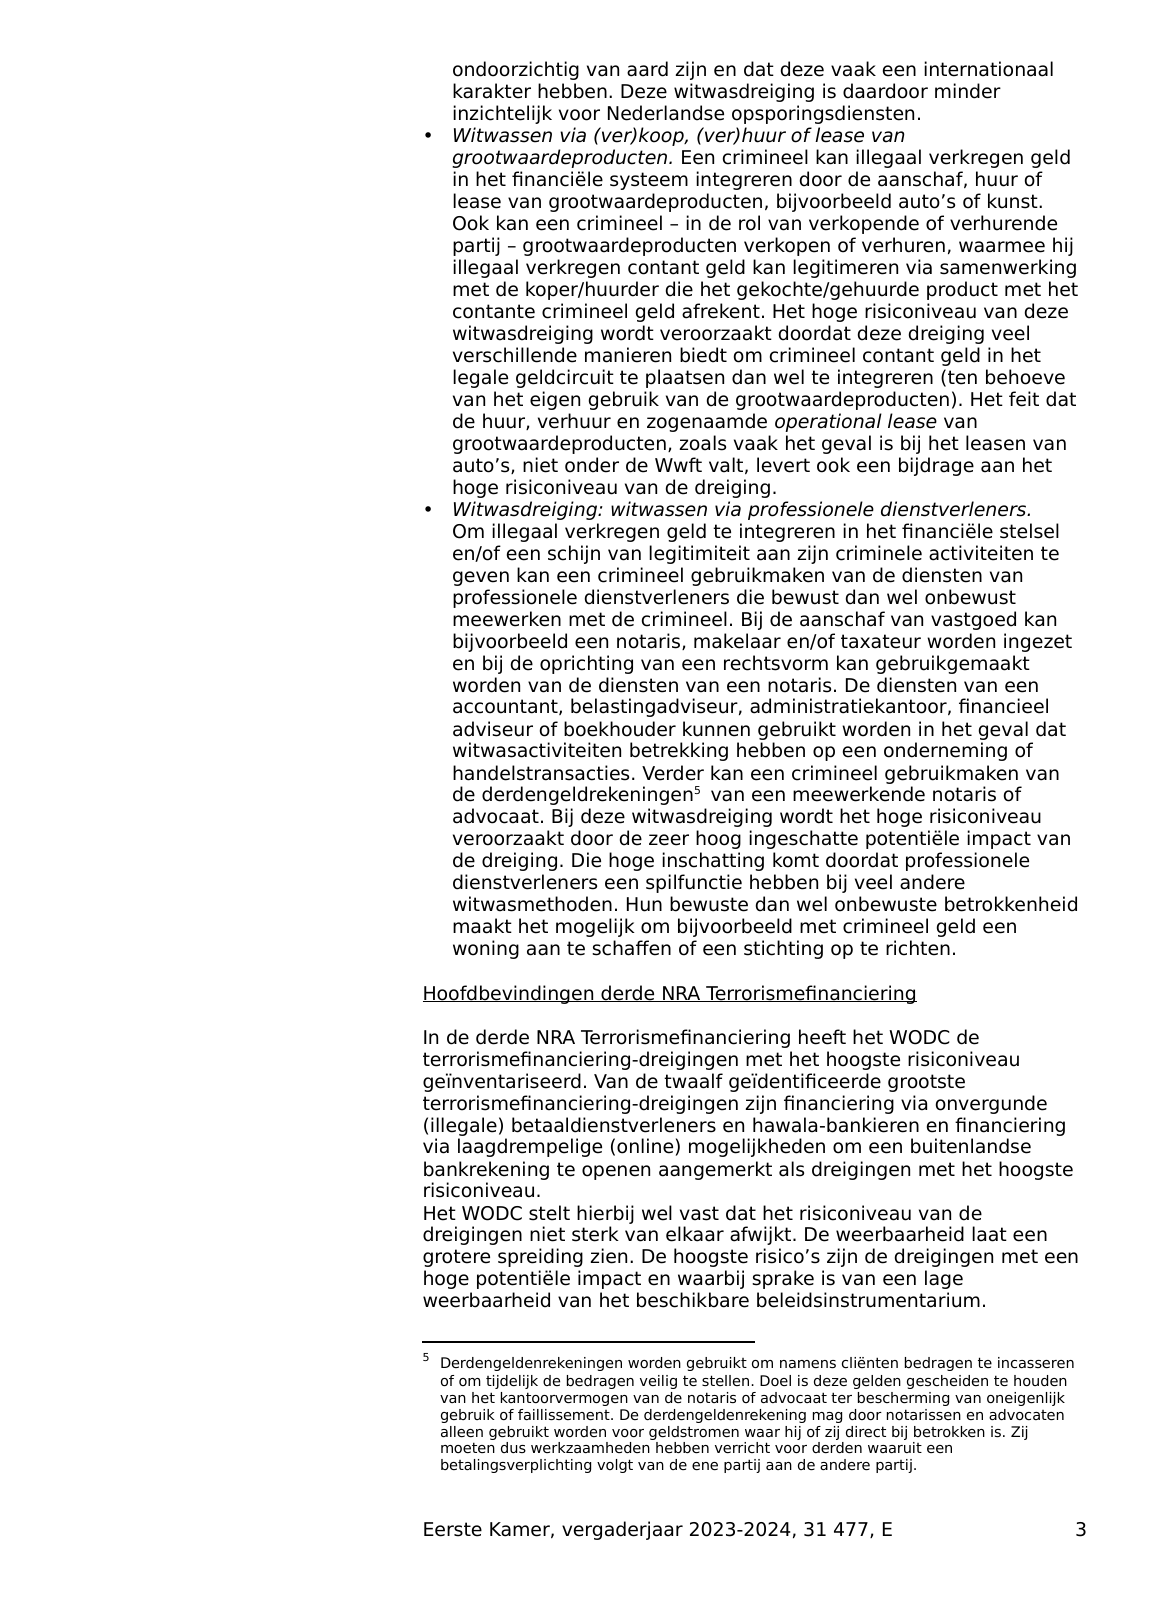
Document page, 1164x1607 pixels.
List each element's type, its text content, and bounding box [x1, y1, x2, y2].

text In de derde NRA Terrorismefinanciering heeft het WODC de terrorismefinanciering-dreigingen met het hoogste risiconiveau geïnventariseerd. Van de twaalf geïdentificeerde grootste terrorismefinanciering-dreigingen zijn financiering via onvergunde (illegale) betaaldienstverleners en hawala-bankieren en financiering via laagdrempelige (online) mogelijkheden om een buitenlandse bankrekening te openen aangemerkt als dreigingen met het hoogste risiconiveau. [422, 1027, 1087, 1202]
subtitle Hoofdbevindingen derde NRA Terrorismefinanciering [422, 982, 1087, 1004]
text Het WODC stelt hierbij wel vast dat het risiconiveau van de dreigingen niet sterk van elkaar afwijkt. De weerbaarheid laat een grotere spreiding zien. De hoogste risico’s zijn de dreigingen met een hoge potentiële impact en waarbij sprake is van een lage weerbaarheid van het beschikbare beleidsinstrumentarium. [422, 1202, 1087, 1312]
text • Witwasdreiging: witwassen via professionele dienstverleners. [422, 499, 1087, 521]
text • Witwassen via (ver)koop, (ver)huur of lease van grootwaardeproducten. Een crimineel kan illegaal verkregen geld in het financiële systeem integreren door de aanschaf, huur of lease van grootwaardeproducten, bijvoorbeeld auto’s of kunst. Ook kan een crimineel – in de rol van verkopende of verhurende partij – grootwaardeproducten verkopen of verhuren, waarmee hij illegaal verkregen contant geld kan legitimeren via samenwerking met de koper/huurder die het gekochte/gehuurde product met het contante crimineel geld afrekent. Het hoge risiconiveau van deze witwasdreiging wordt veroorzaakt doordat deze dreiging veel verschillende manieren biedt om crimineel contant geld in het legale geldcircuit te plaatsen dan wel te integreren (ten behoeve van het eigen gebruik van de grootwaardeproducten). Het feit dat de huur, verhuur en zogenaamde operational lease van grootwaardeproducten, zoals vaak het geval is bij het leasen van auto’s, niet onder de Wwft valt, levert ook een bijdrage aan het hoge risiconiveau van de dreiging. [422, 125, 1087, 499]
text ondoorzichtig van aard zijn en dat deze vaak een internationaal karakter hebben. Deze witwasdreiging is daardoor minder inzichtelijk voor Nederlandse opsporingsdiensten. [452, 59, 1087, 125]
text Om illegaal verkregen geld te integreren in het financiële stelsel en/of een schijn van legitimiteit aan zijn criminele activiteiten te geven kan een crimineel gebruikmaken van de diensten van professionele dienstverleners die bewust dan wel onbewust meewerken met de crimineel. Bij de aanschaf van vastgoed kan bijvoorbeeld een notaris, makelaar en/of taxateur worden ingezet en bij de oprichting van een rechtsvorm kan gebruikgemaakt worden van de diensten van een notaris. De diensten van een accountant, belastingadviseur, administratiekantoor, financieel adviseur of boekhouder kunnen gebruikt worden in het geval dat witwasactiviteiten betrekking hebben op een onderneming of handelstransacties. Verder kan een crimineel gebruikmaken van de derdengeldrekeningen van een meewerkende notaris of advocaat. Bij deze witwasdreiging wordt het hoge risiconiveau veroorzaakt door de zeer hoog ingeschatte potentiële impact van de dreiging. Die hoge inschatting komt doordat professionele dienstverleners een spilfunctie hebben bij veel andere witwasmethoden. Hun bewuste dan wel onbewuste betrokkenheid maakt het mogelijk om bijvoorbeeld met crimineel geld een woning aan te schaffen of een stichting op te richten. [452, 521, 1087, 960]
text Derdengeldenrekeningen worden gebruikt om namens cliënten bedragen te incasseren of om tijdelijk de bedragen veilig te stellen. Doel is deze gelden gescheiden te houden van het kantoorvermogen van de notaris of advocaat ter bescherming van oneigenlijk gebruik of faillissement. De derdengeldenrekening mag door notarissen en advocaten alleen gebruikt worden voor geldstromen waar hij of zij direct bij betrokken is. Zij moeten dus werkzaamheden hebben verricht voor derden waaruit een betalingsverplichting volgt van de ene partij aan de andere partij. [422, 1351, 1087, 1474]
